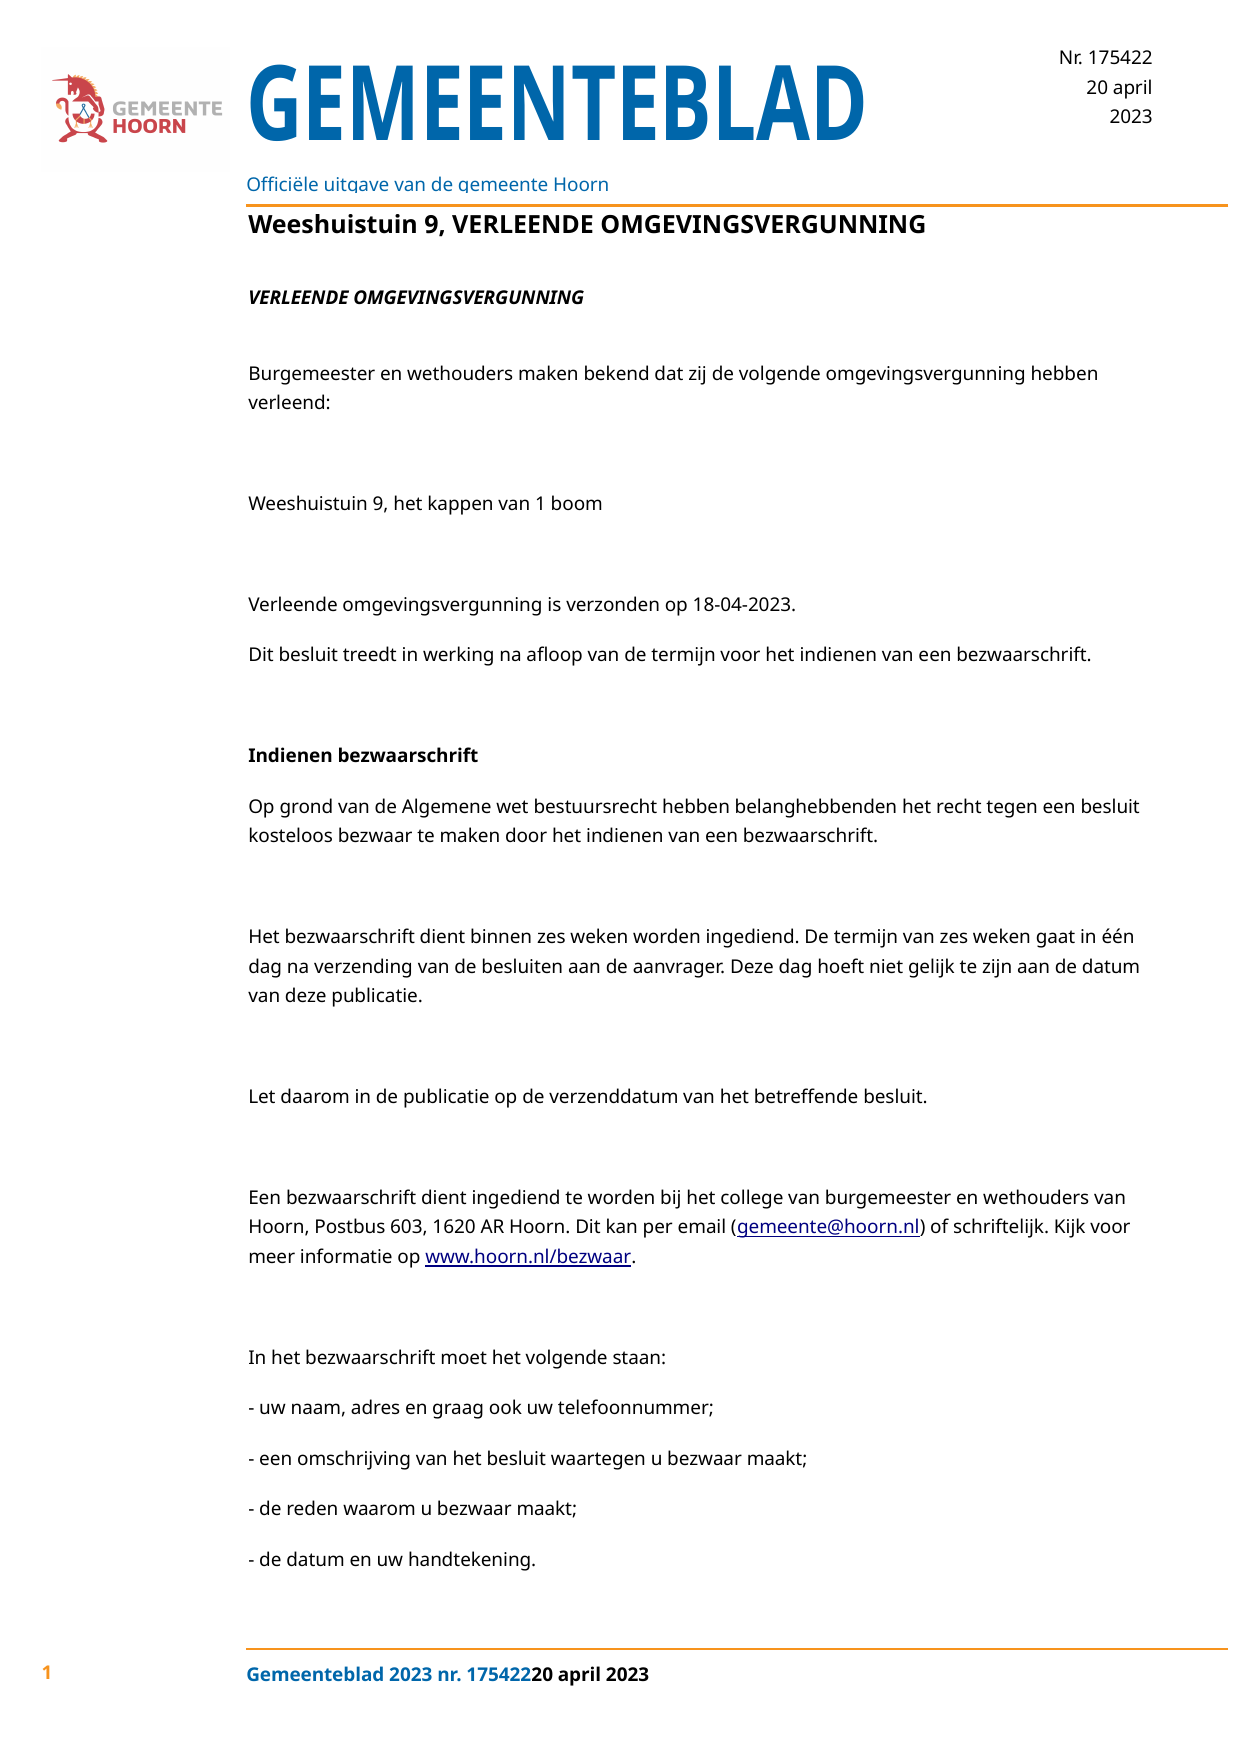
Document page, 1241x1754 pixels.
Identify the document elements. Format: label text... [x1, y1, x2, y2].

picture [41, 47, 231, 172]
text Weeshuistuin 9, het kappen van 1 boom [248, 490, 1152, 516]
text Weeshuistuin 9, VERLEENDE OMGEVINGSVERGUNNING [248, 207, 1152, 241]
text Dit besluit treedt in werking na afloop van de termijn voor het indienen van een bezwaarschrift. [248, 642, 1152, 667]
text - uw naam, adres en graag ook uw telefoonnummer; [248, 1394, 1152, 1420]
text Verleende omgevingsvergunning is verzonden op 18-04-2023. [248, 591, 1152, 617]
text Een bezwaarschrift dient ingediend te worden bij het college van burgemeester en wethouders van Hoorn, Postbus 603, 1620 AR Hoorn. Dit kan per email (gemeente@hoorn.nl) of schriftelijk. Kijk voor meer informatie op www.hoorn.nl/bezwaar. [248, 1184, 1152, 1269]
text Burgemeester en wethouders maken bekend dat zij de volgende omgevingsvergunning hebben verleend: [248, 360, 1152, 415]
text Het bezwaarschrift dient binnen zes weken worden ingediend. De termijn van zes weken gaat in één dag na verzending van de besluiten aan de aanvrager. Deze dag hoeft niet gelijk te zijn aan de datum van deze publicatie. [248, 923, 1152, 1008]
text - de datum en uw handtekening. [248, 1546, 1152, 1572]
text Op grond van de Algemene wet bestuursrecht hebben belanghebbenden het recht tegen een besluit kosteloos bezwaar te maken door het indienen van een bezwaarschrift. [248, 793, 1152, 848]
text Let daarom in de publicatie op de verzenddatum van het betreffende besluit. [248, 1083, 1152, 1109]
text - de reden waarom u bezwaar maakt; [248, 1495, 1152, 1521]
text - een omschrijving van het besluit waartegen u bezwaar maakt; [248, 1445, 1152, 1471]
text In het bezwaarschrift moet het volgende staan: [248, 1344, 1152, 1370]
text VERLEENDE OMGEVINGSVERGUNNING [248, 284, 1152, 309]
text Indienen bezwaarschrift [248, 742, 1152, 768]
